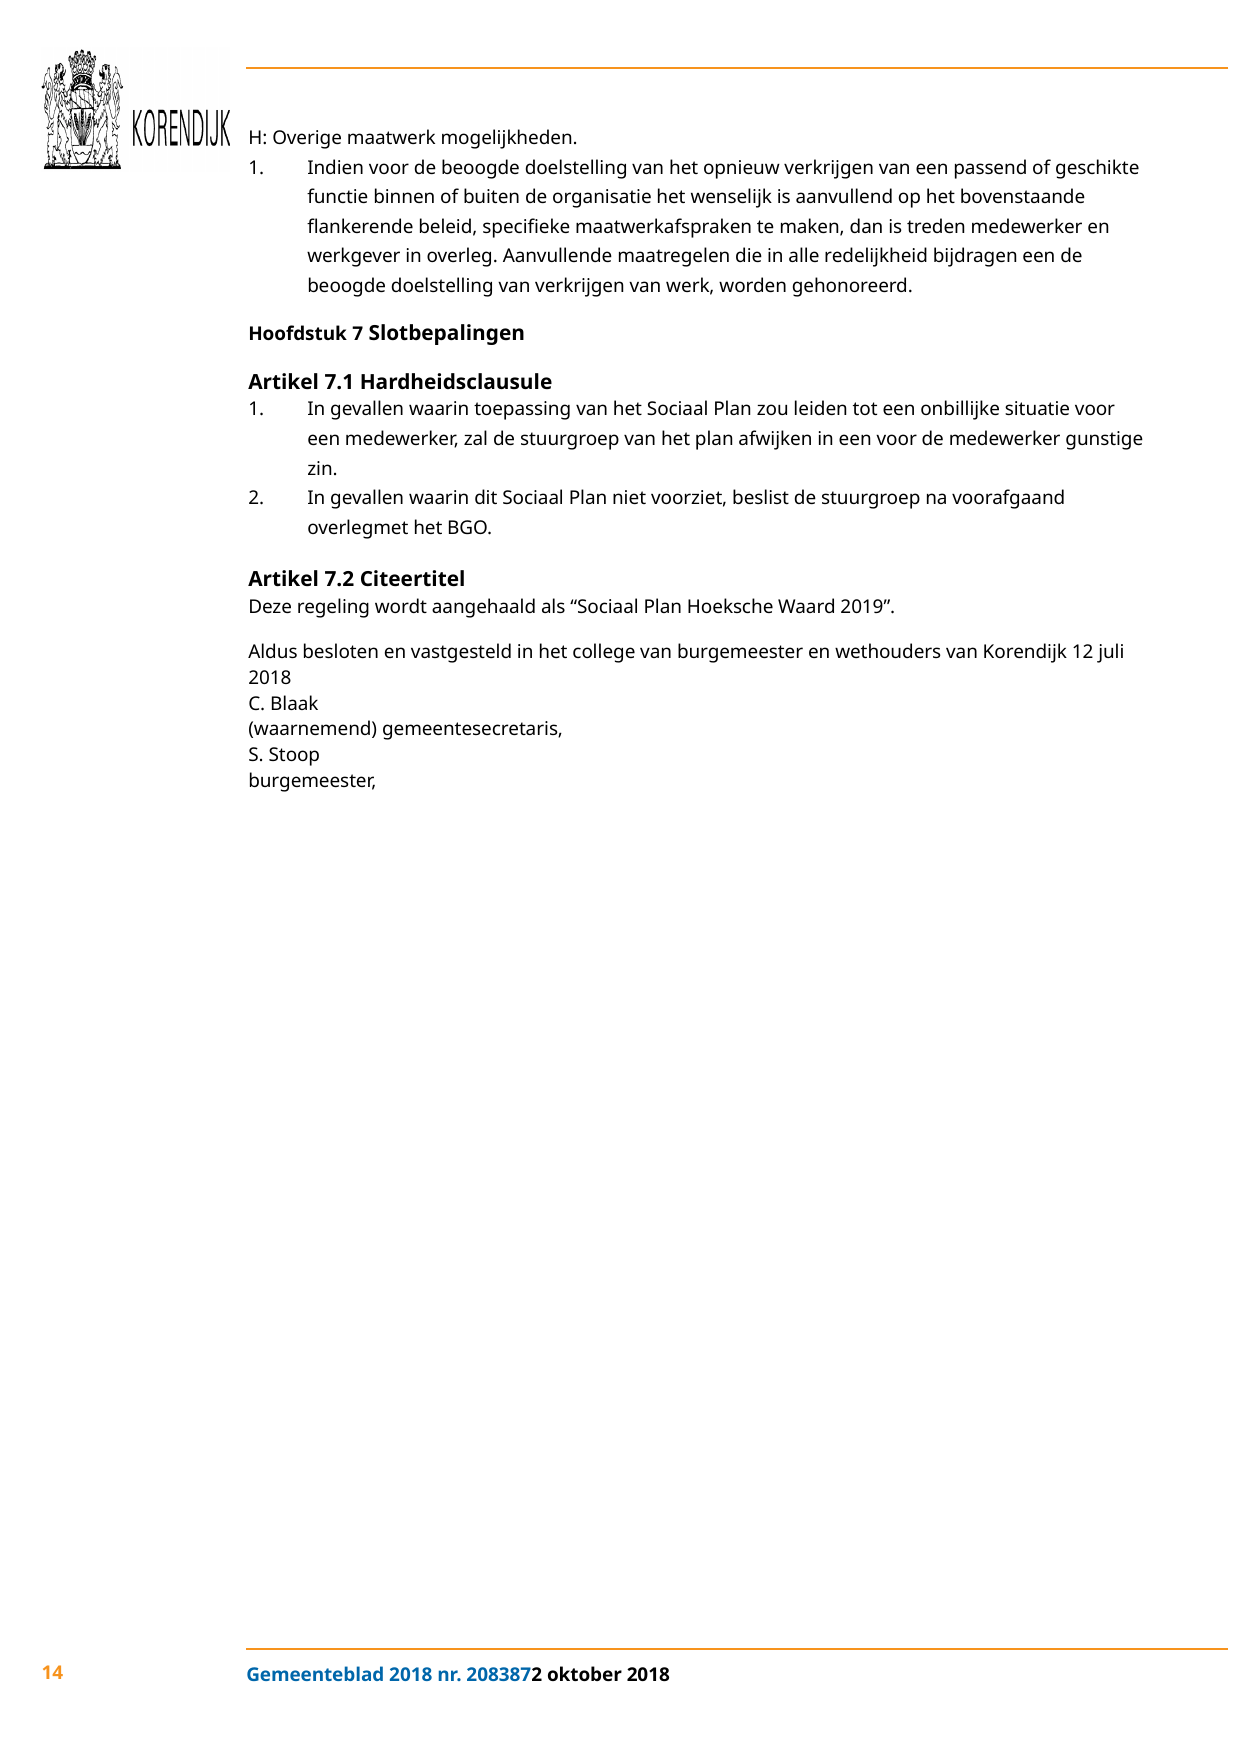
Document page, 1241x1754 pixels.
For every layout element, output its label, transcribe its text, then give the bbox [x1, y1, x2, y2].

text S. Stoop [248, 741, 1152, 767]
text H: Overige maatwerk mogelijkheden. [248, 124, 1152, 150]
text C. Blaak [248, 690, 1152, 716]
list In gevallen waarin dit Sociaal Plan niet voorziet, beslist de stuurgroep na voorafgaand overlegmet het BGO. [248, 484, 1152, 540]
list In gevallen waarin toepassing van het Sociaal Plan zou leiden tot een onbillijke situatie voor een medewerker, zal de stuurgroep van het plan afwijken in een voor de medewerker gunstige zin. [248, 396, 1152, 481]
text Artikel 7.2 Citeertitel [248, 564, 1152, 593]
text Artikel 7.1 Hardheidsclausule [248, 367, 1152, 396]
text Aldus besloten en vastgesteld in het college van burgemeester en wethouders van Korendijk 12 juli 2018 [248, 638, 1152, 690]
text Deze regeling wordt aangehaald als “Sociaal Plan Hoeksche Waard 2019”. [248, 593, 1152, 618]
list Indien voor de beoogde doelstelling van het opnieuw verkrijgen van een passend of geschikte functie binnen of buiten de organisatie het wenselijk is aanvullend op het bovenstaande flankerende beleid, specifieke maatwerkafspraken te maken, dan is treden medewerker en werkgever in overleg. Aanvullende maatregelen die in alle redelijkheid bijdragen een de beoogde doelstelling van verkrijgen van werk, worden gehonoreerd. [248, 154, 1152, 298]
picture [41, 47, 231, 172]
text Hoofdstuk 7 Slotbepalingen [248, 318, 1152, 346]
text (waarnemend) gemeentesecretaris, [248, 716, 1152, 741]
text burgemeester, [248, 767, 1152, 793]
